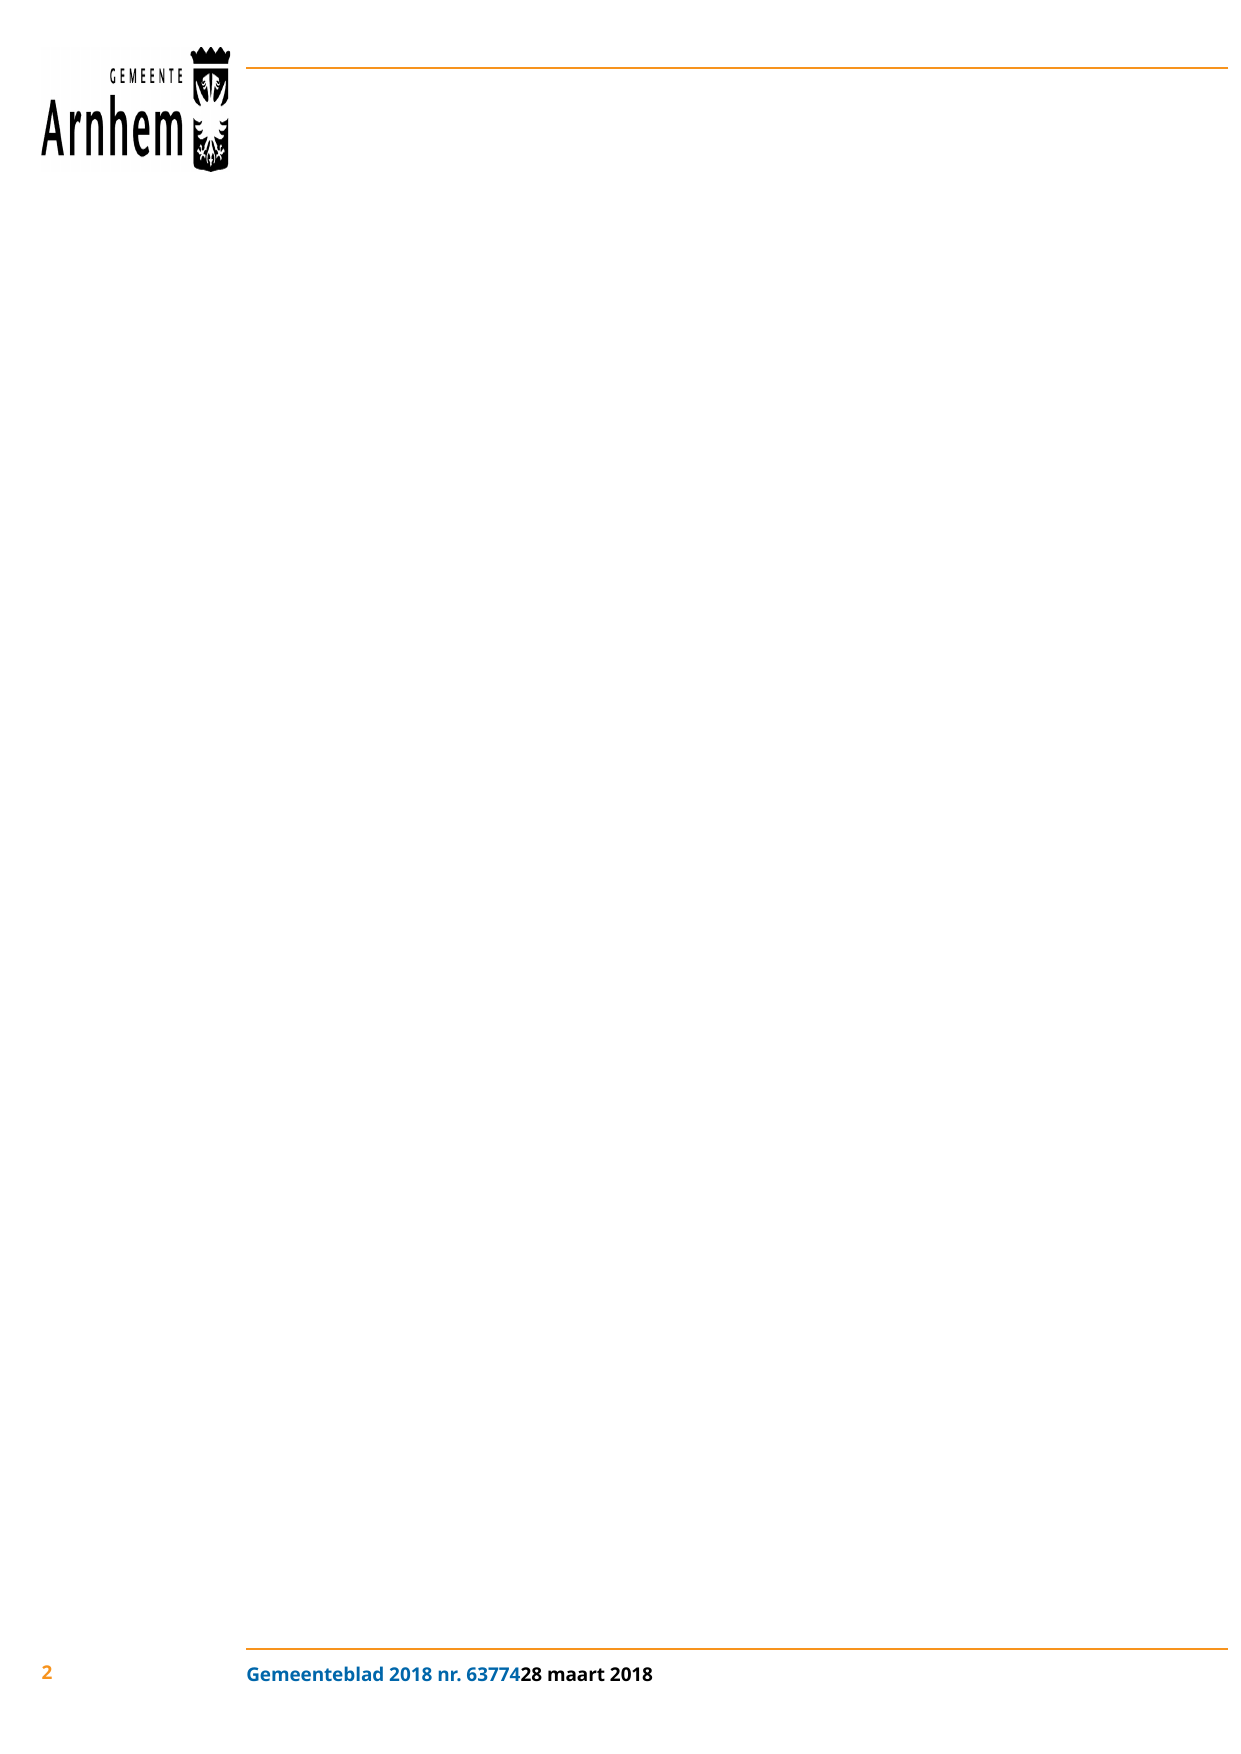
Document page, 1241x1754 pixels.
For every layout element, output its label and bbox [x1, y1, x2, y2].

picture [41, 47, 231, 172]
